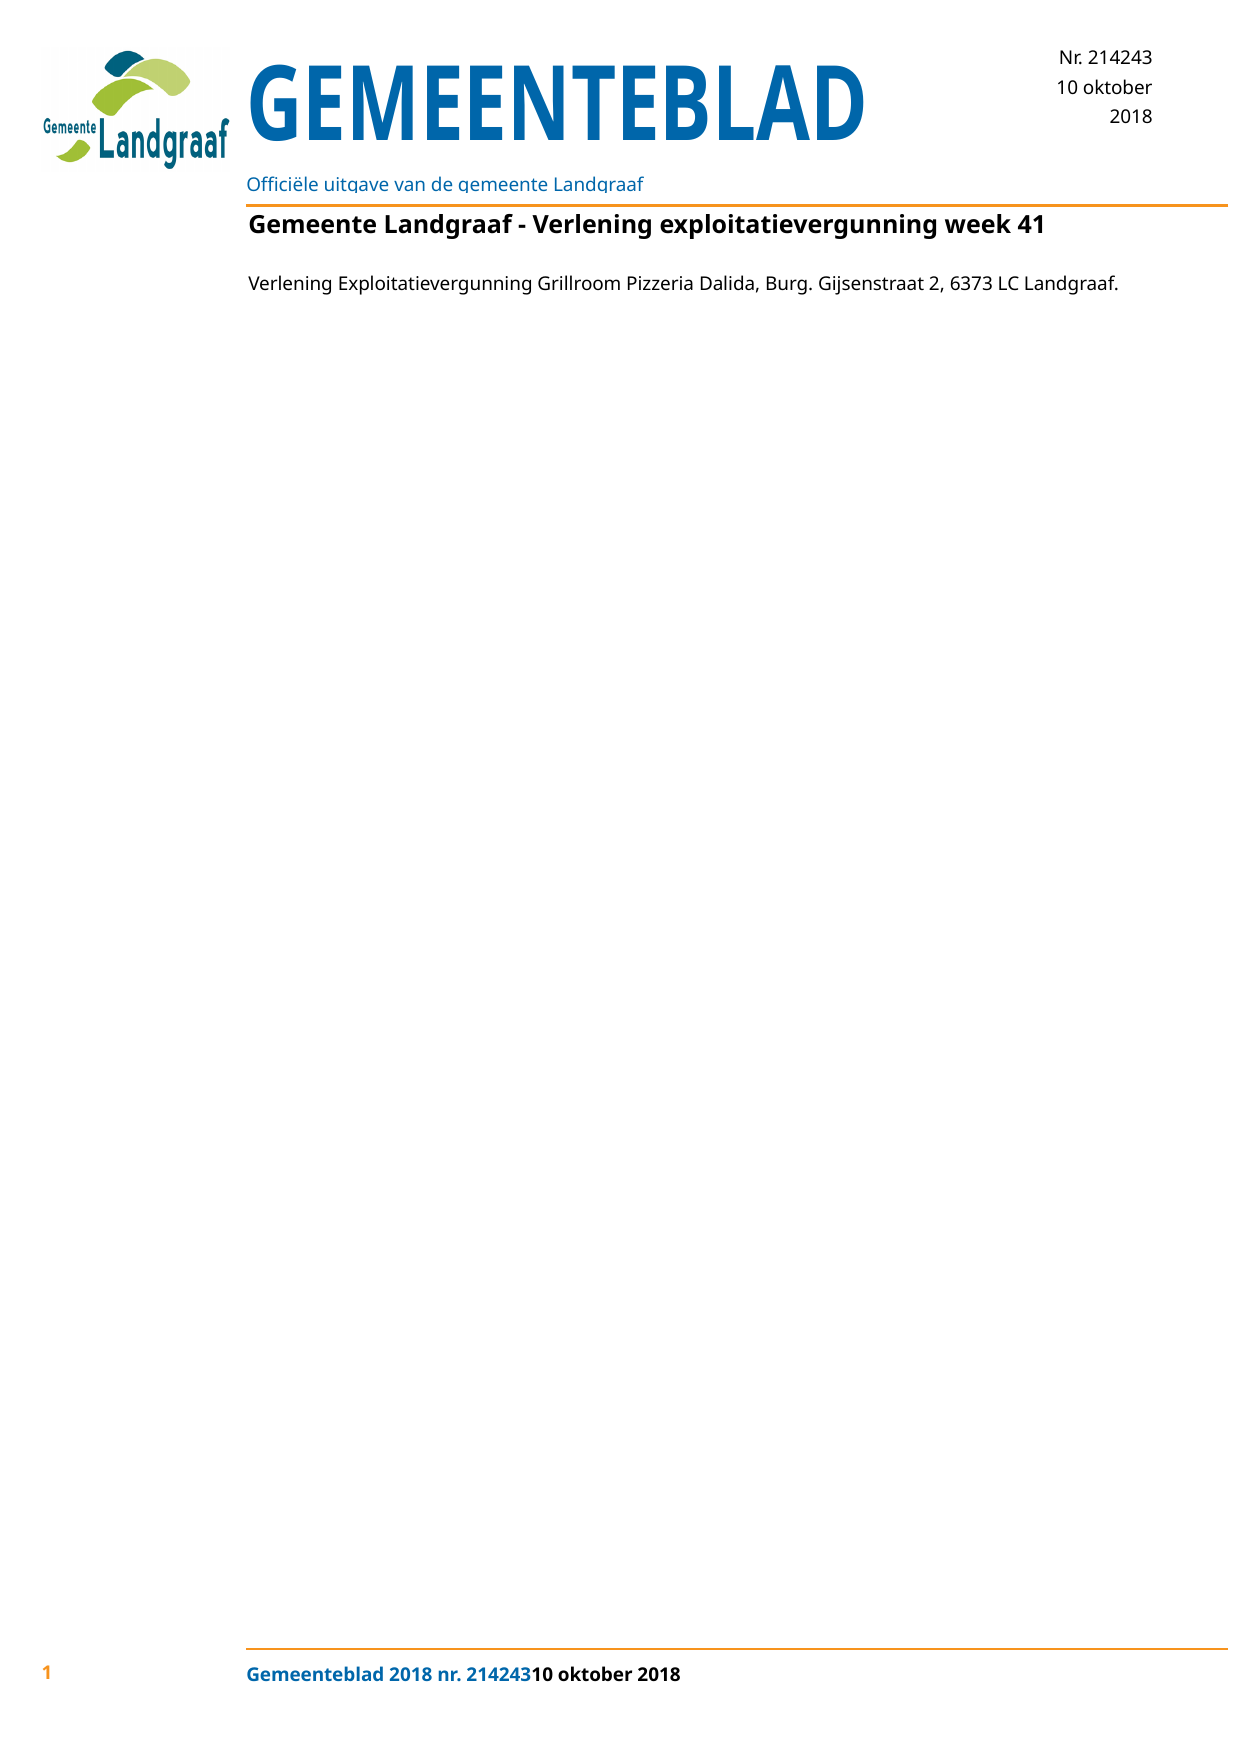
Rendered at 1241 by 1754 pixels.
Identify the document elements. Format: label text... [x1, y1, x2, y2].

text Verlening Exploitatievergunning Grillroom Pizzeria Dalida, Burg. Gijsenstraat 2, 6373 LC Landgraaf. [248, 270, 1152, 296]
text Gemeente Landgraaf - Verlening exploitatievergunning week 41 [248, 207, 1152, 241]
picture [41, 47, 231, 172]
